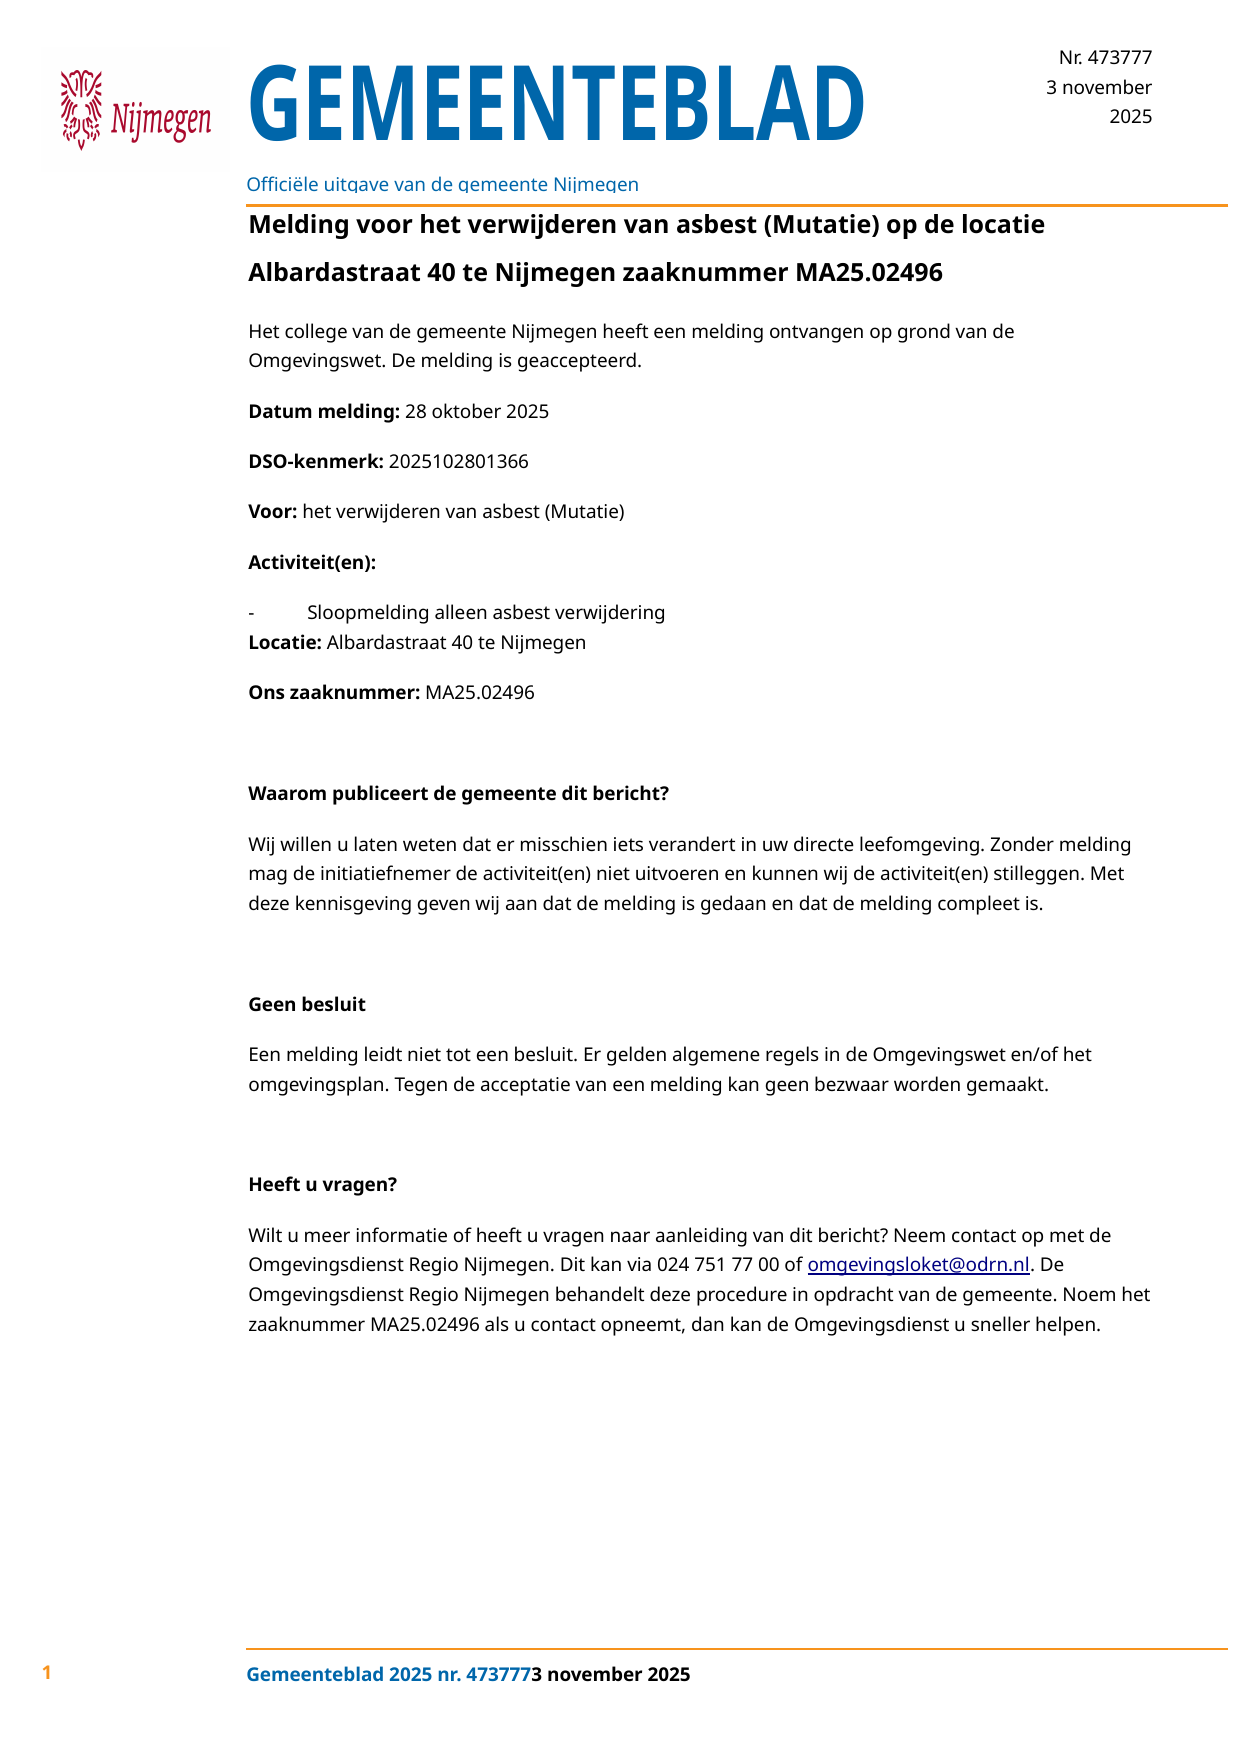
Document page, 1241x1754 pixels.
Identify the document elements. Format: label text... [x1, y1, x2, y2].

text Locatie: Albardastraat 40 te Nijmegen [248, 629, 1152, 655]
text Wij willen u laten weten dat er misschien iets verandert in uw directe leefomgeving. Zonder melding mag de initiatiefnemer de activiteit(en) niet uitvoeren en kunnen wij de activiteit(en) stilleggen. Met deze kennisgeving geven wij aan dat de melding is gedaan en dat de melding compleet is. [248, 831, 1152, 916]
text Datum melding: 28 oktober 2025 [248, 398, 1152, 424]
text Activiteit(en): [248, 549, 1152, 575]
list Sloopmelding alleen asbest verwijdering [248, 599, 1152, 625]
text DSO-kenmerk: 2025102801366 [248, 448, 1152, 474]
text Ons zaaknummer: MA25.02496 [248, 679, 1152, 705]
text Het college van de gemeente Nijmegen heeft een melding ontvangen op grond van de Omgevingswet. De melding is geaccepteerd. [248, 318, 1152, 373]
text Wilt u meer informatie of heeft u vragen naar aanleiding van dit bericht? Neem contact op met de Omgevingsdienst Regio Nijmegen. Dit kan via 024 751 77 00 of omgevingsloket@odrn.nl. De Omgevingsdienst Regio Nijmegen behandelt deze procedure in opdracht van de gemeente. Noem het zaaknummer MA25.02496 als u contact opneemt, dan kan de Omgevingsdienst u sneller helpen. [248, 1222, 1152, 1337]
text Voor: het verwijderen van asbest (Mutatie) [248, 499, 1152, 524]
picture [41, 47, 231, 172]
text Heeft u vragen? [248, 1172, 1152, 1197]
text Geen besluit [248, 991, 1152, 1017]
text Melding voor het verwijderen van asbest (Mutatie) op de locatie Albardastraat 40 te Nijmegen zaaknummer MA25.02496 [248, 207, 1152, 288]
text Een melding leidt niet tot een besluit. Er gelden algemene regels in de Omgevingswet en/of het omgevingsplan. Tegen de acceptatie van een melding kan geen bezwaar worden gemaakt. [248, 1041, 1152, 1097]
text Waarom publiceert de gemeente dit bericht? [248, 780, 1152, 806]
